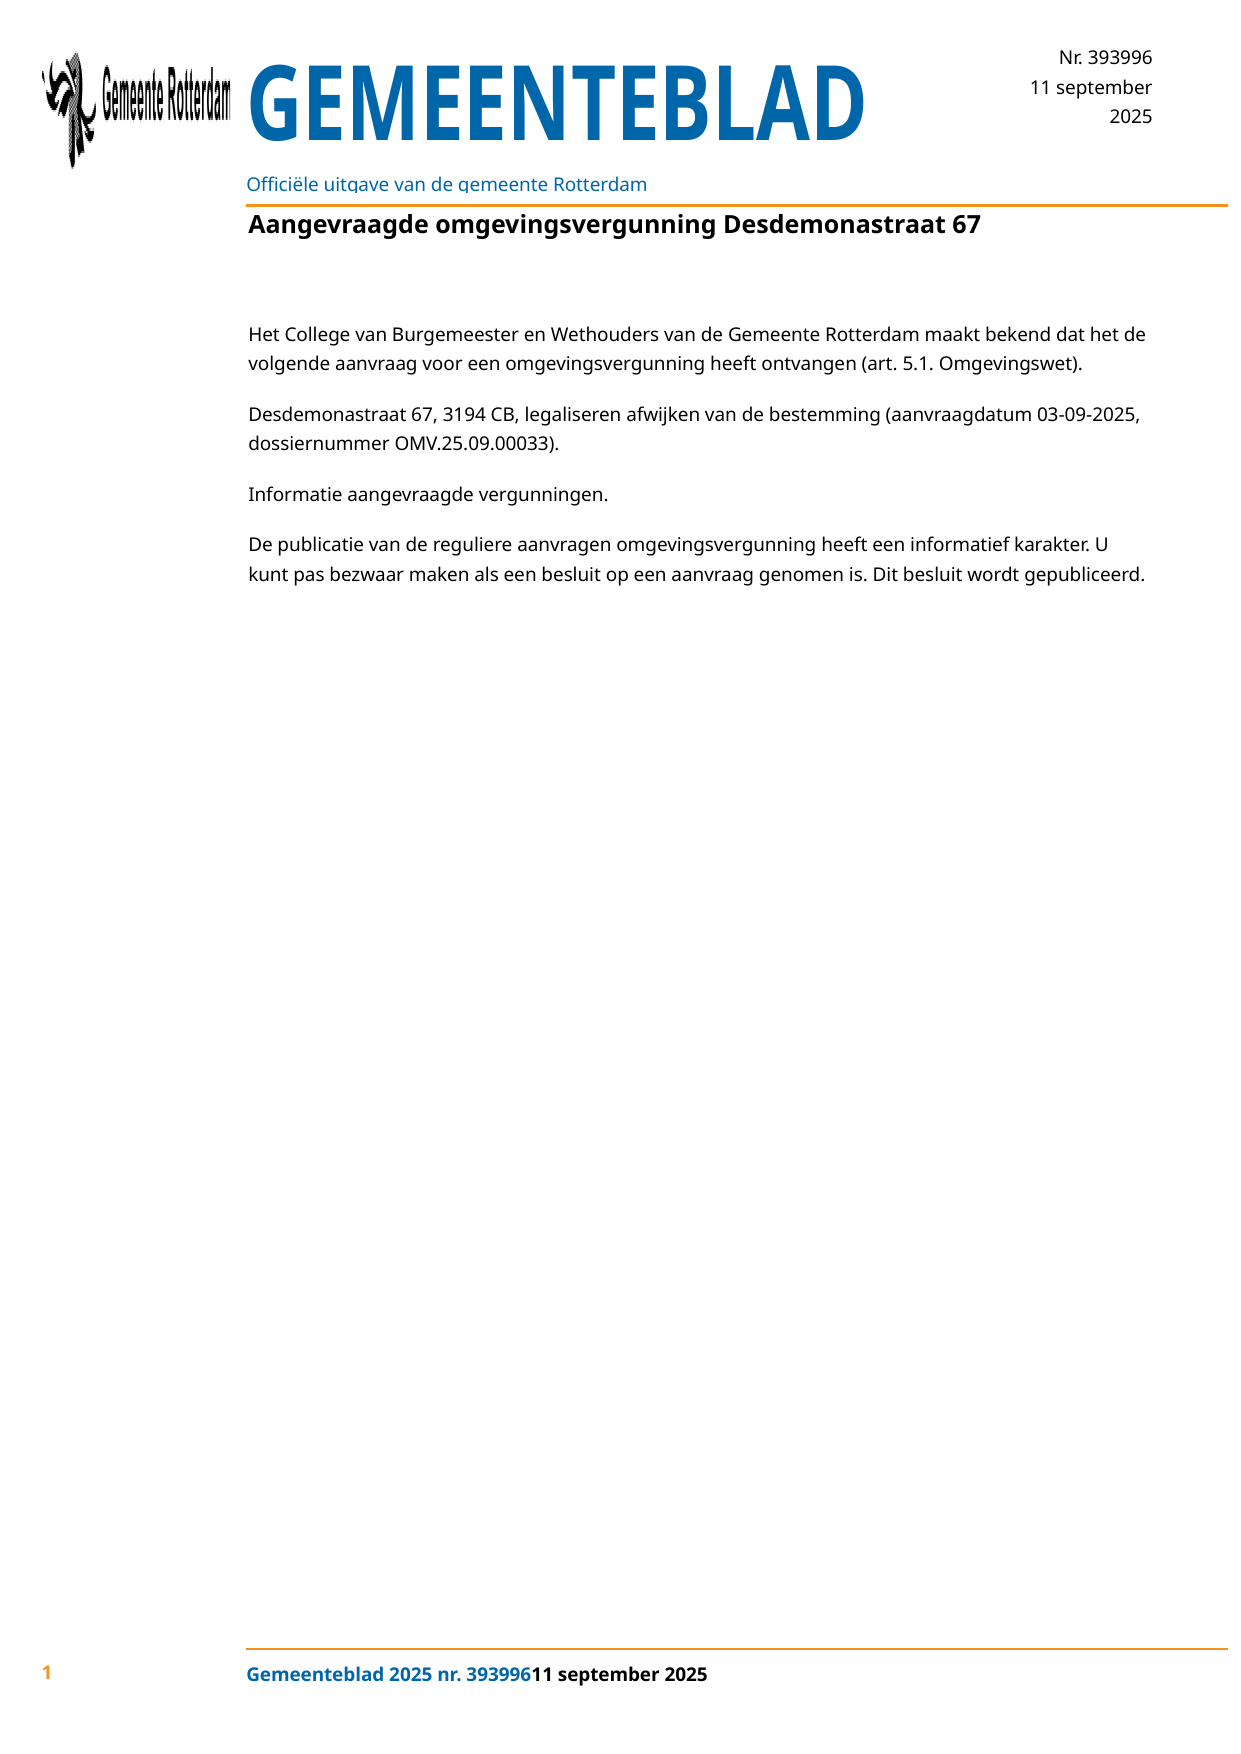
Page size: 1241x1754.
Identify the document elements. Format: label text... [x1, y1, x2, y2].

text Aangevraagde omgevingsvergunning Desdemonastraat 67 [248, 207, 1152, 241]
picture [41, 47, 231, 172]
text De publicatie van de reguliere aanvragen omgevingsvergunning heeft een informatief karakter. U kunt pas bezwaar maken als een besluit op een aanvraag genomen is. Dit besluit wordt gepubliceerd. [248, 531, 1152, 586]
text Desdemonastraat 67, 3194 CB, legaliseren afwijken van de bestemming (aanvraagdatum 03-09-2025, dossiernummer OMV.25.09.00033). [248, 401, 1152, 456]
text Het College van Burgemeester en Wethouders van de Gemeente Rotterdam maakt bekend dat het de volgende aanvraag voor een omgevingsvergunning heeft ontvangen (art. 5.1. Omgevingswet). [248, 321, 1152, 376]
text Informatie aangevraagde vergunningen. [248, 481, 1152, 506]
